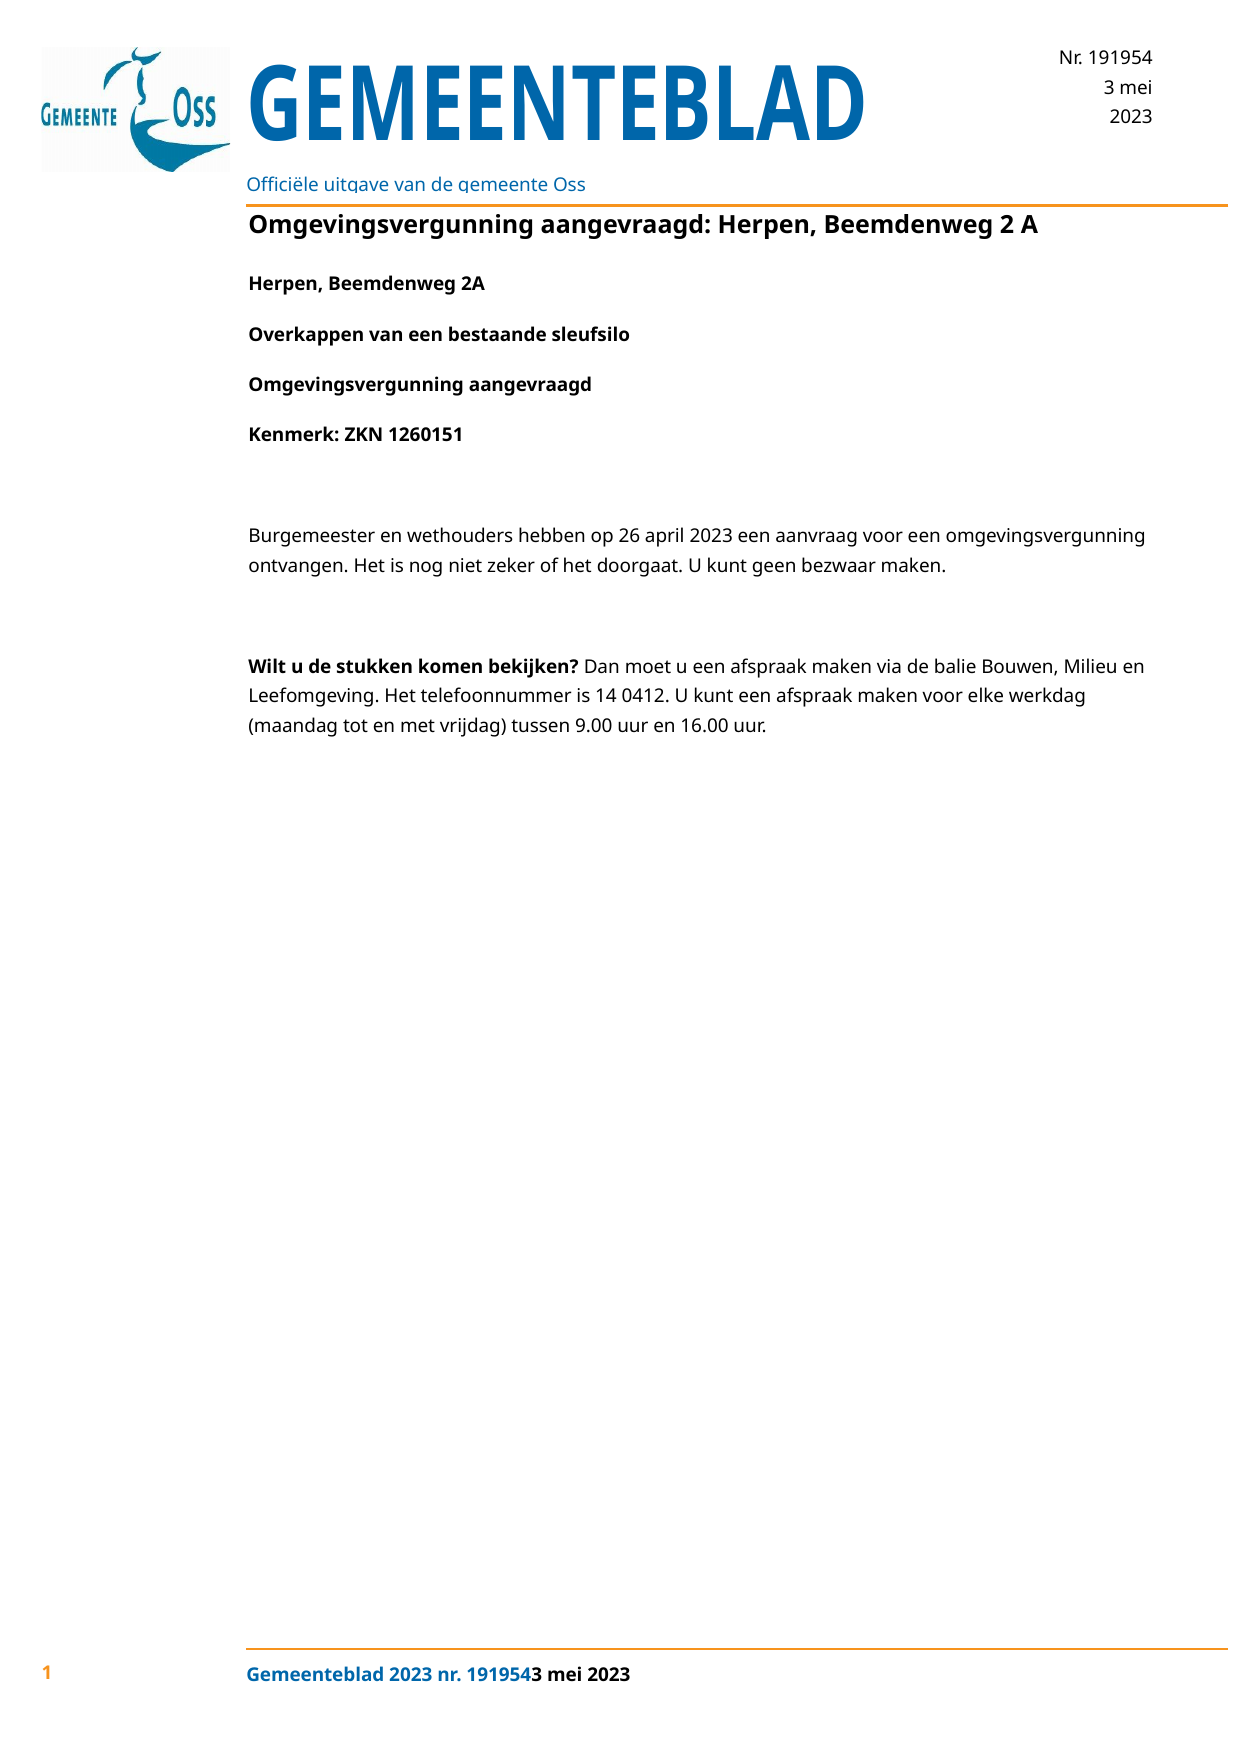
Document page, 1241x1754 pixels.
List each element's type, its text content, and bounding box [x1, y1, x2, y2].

text Burgemeester en wethouders hebben op 26 april 2023 een aanvraag voor een omgevingsvergunning ontvangen. Het is nog niet zeker of het doorgaat. U kunt geen bezwaar maken. [248, 522, 1152, 578]
text Omgevingsvergunning aangevraagd [248, 371, 1152, 397]
text Omgevingsvergunning aangevraagd: Herpen, Beemdenweg 2 A [248, 207, 1152, 241]
text Overkappen van een bestaande sleufsilo [248, 321, 1152, 346]
text Herpen, Beemdenweg 2A [248, 270, 1152, 296]
text Kenmerk: ZKN 1260151 [248, 422, 1152, 447]
picture [41, 47, 231, 172]
text Wilt u de stukken komen bekijken? Dan moet u een afspraak maken via de balie Bouwen, Milieu en Leefomgeving. Het telefoonnummer is 14 0412. U kunt een afspraak maken voor elke werkdag (maandag tot en met vrijdag) tussen 9.00 uur en 16.00 uur. [248, 653, 1152, 738]
